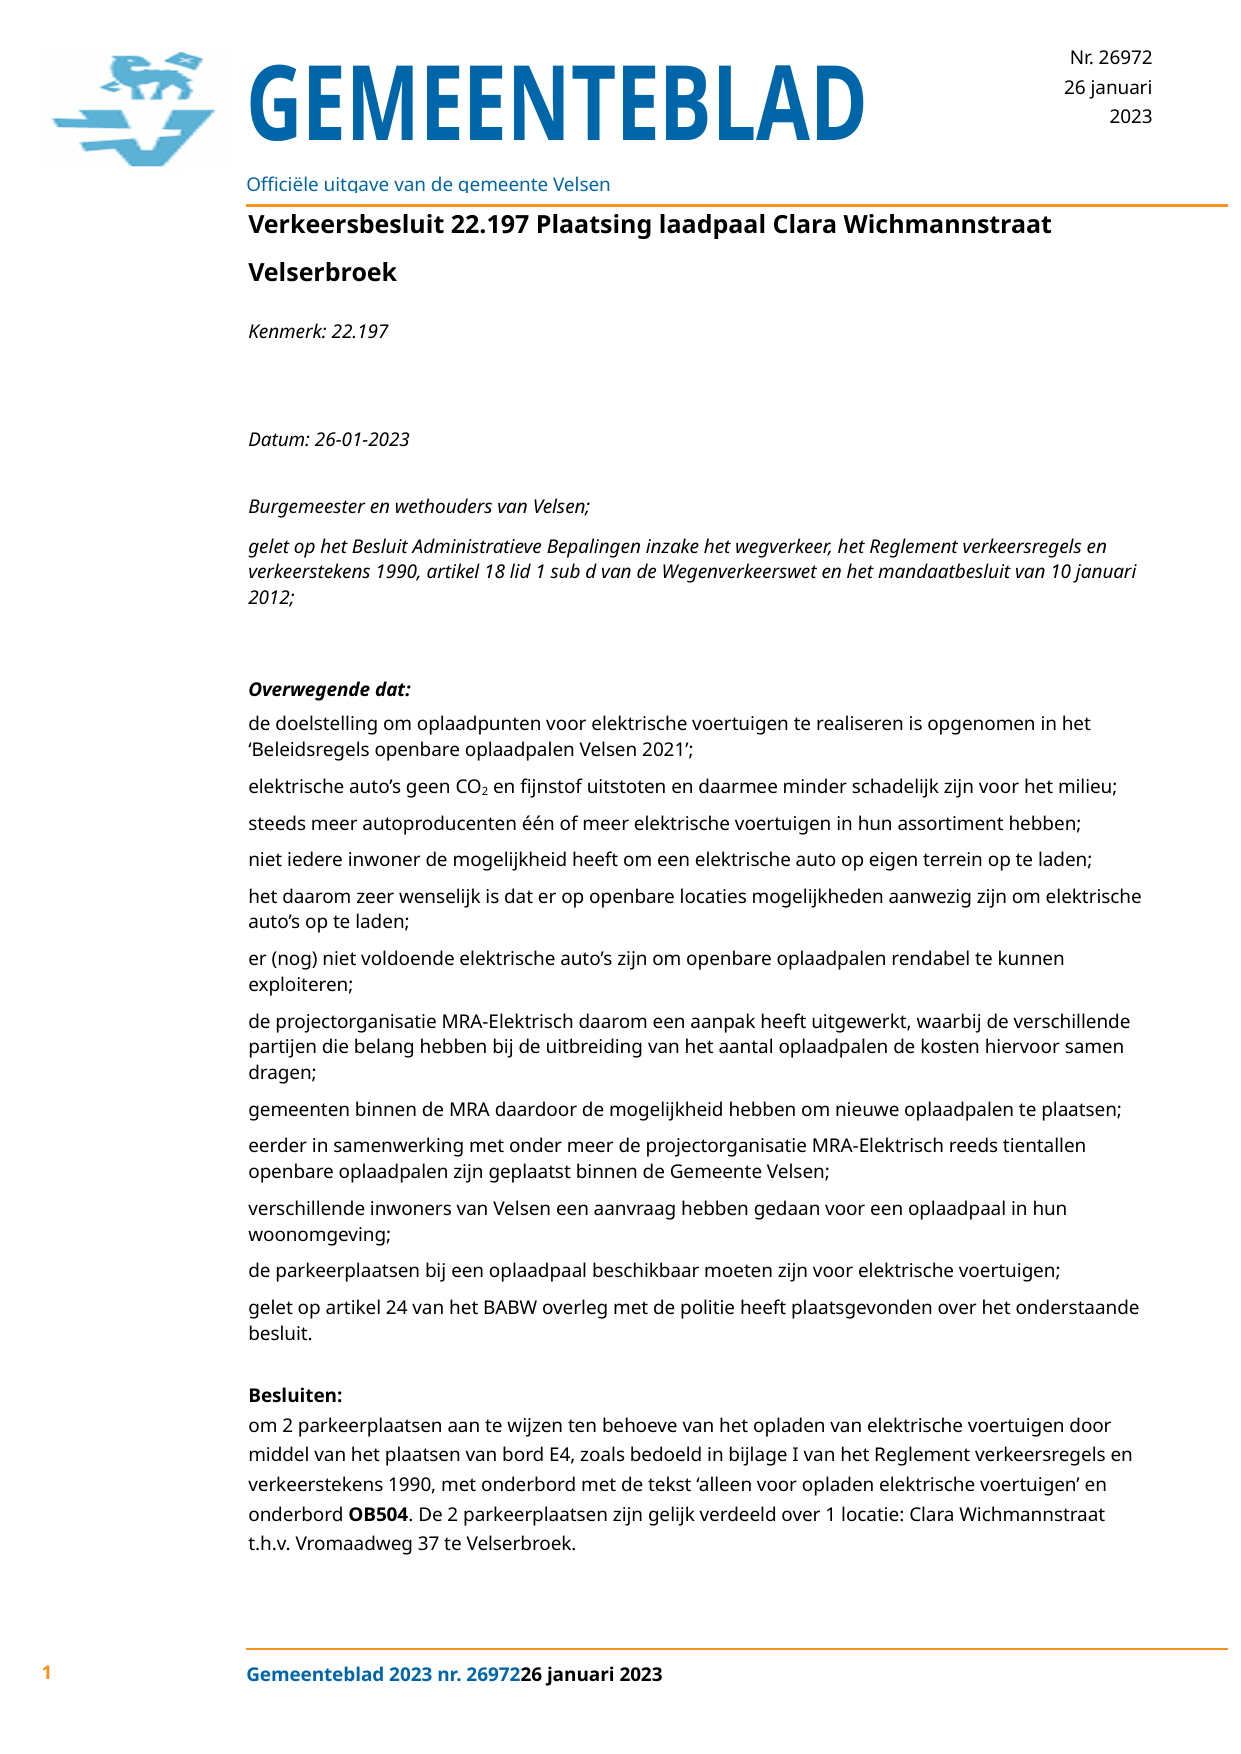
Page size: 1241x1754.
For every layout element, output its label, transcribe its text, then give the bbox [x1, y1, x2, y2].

text de projectorganisatie MRA-Elektrisch daarom een aanpak heeft uitgewerkt, waarbij de verschillende partijen die belang hebben bij de uitbreiding van het aantal oplaadpalen de kosten hiervoor samen dragen; [248, 1008, 1152, 1085]
picture [41, 47, 231, 172]
text gelet op het Besluit Administratieve Bepalingen inzake het wegverkeer, het Reglement verkeersregels en verkeerstekens 1990, artikel 18 lid 1 sub d van de Wegenverkeerswet en het mandaatbesluit van 10 januari 2012; [248, 533, 1152, 610]
text eerder in samenwerking met onder meer de projectorganisatie MRA-Elektrisch reeds tientallen openbare oplaadpalen zijn geplaatst binnen de Gemeente Velsen; [248, 1133, 1152, 1184]
text Burgemeester en wethouders van Velsen; [248, 494, 1152, 519]
text de parkeerplaatsen bij een oplaadpaal beschikbaar moeten zijn voor elektrische voertuigen; [248, 1257, 1152, 1283]
text verschillende inwoners van Velsen een aanvraag hebben gedaan voor een oplaadpaal in hun woonomgeving; [248, 1195, 1152, 1246]
text de doelstelling om oplaadpunten voor elektrische voertuigen te realiseren is opgenomen in het ‘Beleidsregels openbare oplaadpalen Velsen 2021’; [248, 711, 1152, 762]
text niet iedere inwoner de mogelijkheid heeft om een elektrische auto op eigen terrein op te laden; [248, 846, 1152, 872]
text elektrische auto’s geen CO2 en fijnstof uitstoten en daarmee minder schadelijk zijn voor het milieu; [248, 773, 1152, 799]
text Datum: 26-01-2023 [248, 426, 1152, 452]
text gemeenten binnen de MRA daardoor de mogelijkheid hebben om nieuwe oplaadpalen te plaatsen; [248, 1096, 1152, 1122]
text Kenmerk: 22.197 [248, 318, 1152, 344]
text het daarom zeer wenselijk is dat er op openbare locaties mogelijkheden aanwezig zijn om elektrische auto’s op te laden; [248, 883, 1152, 934]
text om 2 parkeerplaatsen aan te wijzen ten behoeve van het opladen van elektrische voertuigen door middel van het plaatsen van bord E4, zoals bedoeld in bijlage I van het Reglement verkeersregels en verkeerstekens 1990, met onderbord met de tekst ‘alleen voor opladen elektrische voertuigen’ en onderbord OB504. De 2 parkeerplaatsen zijn gelijk verdeeld over 1 locatie: Clara Wichmannstraat t.h.v. Vromaadweg 37 te Velserbroek. [248, 1412, 1152, 1556]
text er (nog) niet voldoende elektrische auto’s zijn om openbare oplaadpalen rendabel te kunnen exploiteren; [248, 945, 1152, 997]
text Verkeersbesluit 22.197 Plaatsing laadpaal Clara Wichmannstraat Velserbroek [248, 207, 1152, 288]
text Besluiten: [248, 1382, 1152, 1408]
text Overwegende dat: [248, 677, 1152, 702]
text steeds meer autoproducenten één of meer elektrische voertuigen in hun assortiment hebben; [248, 810, 1152, 835]
text gelet op artikel 24 van het BABW overleg met de politie heeft plaatsgevonden over het onderstaande besluit. [248, 1294, 1152, 1346]
